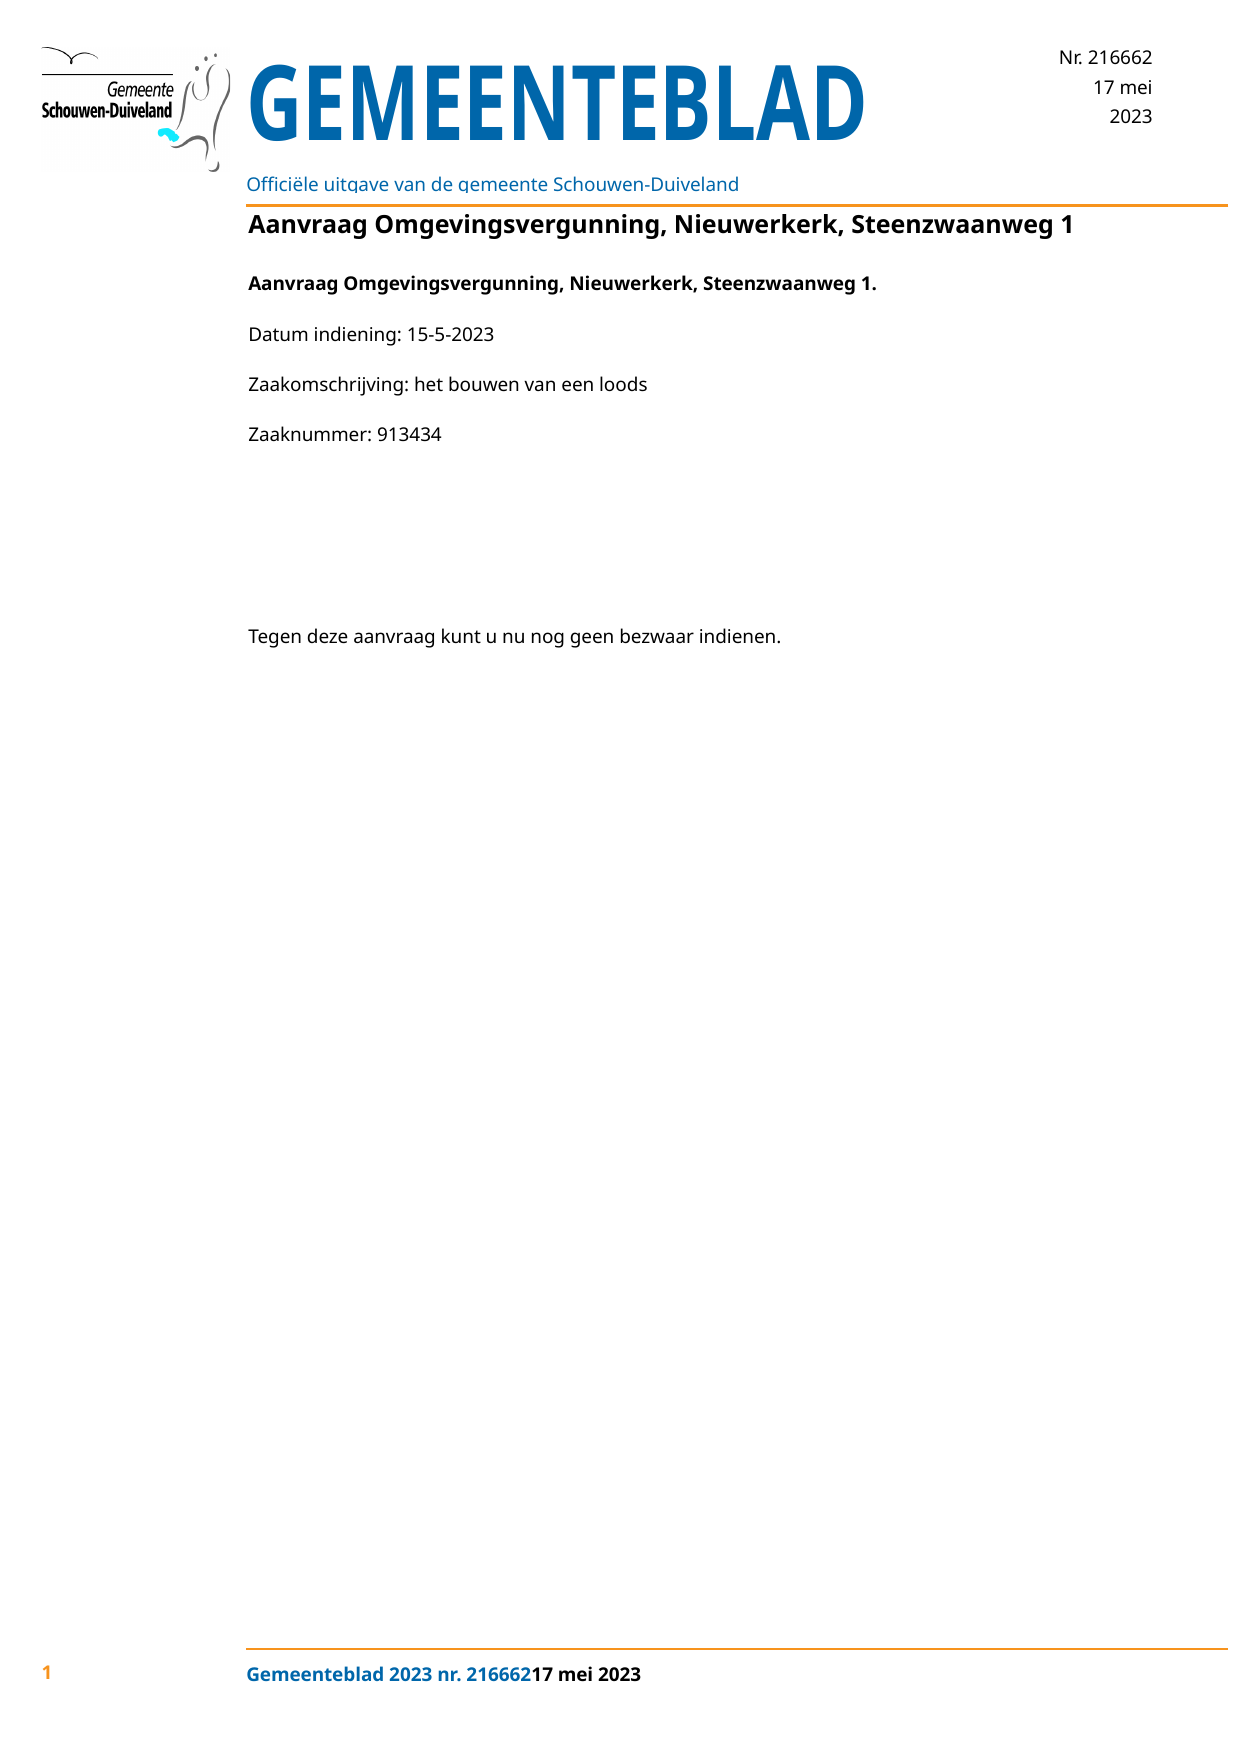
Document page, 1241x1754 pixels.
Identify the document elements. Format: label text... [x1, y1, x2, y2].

text Datum indiening: 15-5-2023 [248, 321, 1152, 346]
text Zaaknummer: 913434 [248, 422, 1152, 447]
text Aanvraag Omgevingsvergunning, Nieuwerkerk, Steenzwaanweg 1. [248, 270, 1152, 296]
picture [41, 47, 231, 172]
text Zaakomschrijving: het bouwen van een loods [248, 371, 1152, 397]
text Tegen deze aanvraag kunt u nu nog geen bezwaar indienen. [248, 623, 1152, 649]
text Aanvraag Omgevingsvergunning, Nieuwerkerk, Steenzwaanweg 1 [248, 207, 1152, 241]
